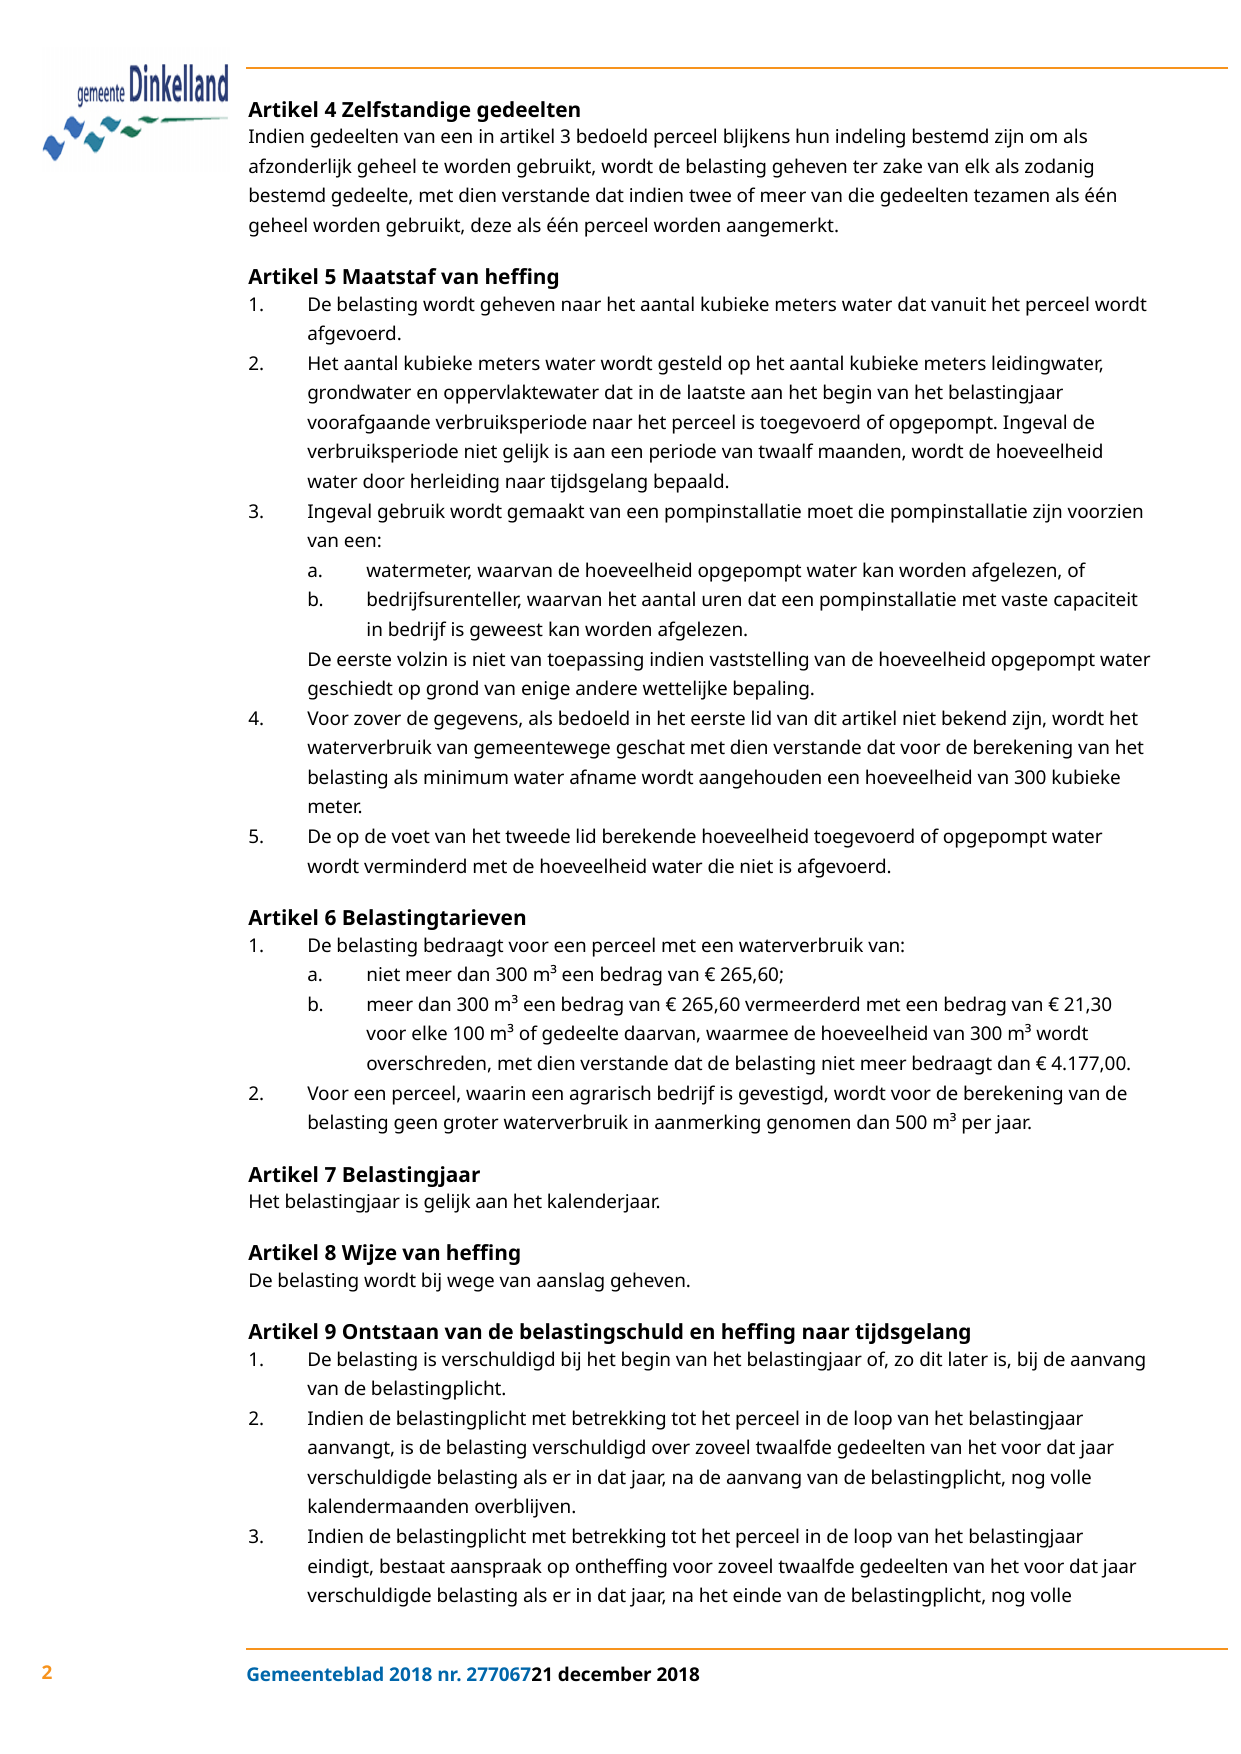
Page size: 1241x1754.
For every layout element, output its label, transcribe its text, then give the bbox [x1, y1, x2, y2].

list watermeter, waarvan de hoeveelheid opgepompt water kan worden afgelezen, of [307, 557, 1152, 583]
list Voor een perceel, waarin een agrarisch bedrijf is gevestigd, wordt voor de berekening van de belasting geen groter waterverbruik in aanmerking genomen dan 500 m³ per jaar. [248, 1080, 1152, 1135]
list De op de voet van het tweede lid berekende hoeveelheid toegevoerd of opgepompt water wordt verminderd met de hoeveelheid water die niet is afgevoerd. [248, 823, 1152, 879]
text Het belastingjaar is gelijk aan het kalenderjaar. [248, 1188, 1152, 1214]
list Indien de belastingplicht met betrekking tot het perceel in de loop van het belastingjaar aanvangt, is de belasting verschuldigd over zoveel twaalfde gedeelten van het voor dat jaar verschuldigde belasting als er in dat jaar, na de aanvang van de belastingplicht, nog volle kalendermaanden overblijven. [248, 1405, 1152, 1519]
list De belasting is verschuldigd bij het begin van het belastingjaar of, zo dit later is, bij de aanvang van de belastingplicht. [248, 1346, 1152, 1401]
text Artikel 8 Wijze van heffing [248, 1238, 1152, 1267]
list De belasting bedraagt voor een perceel met een waterverbruik van: [248, 932, 1152, 957]
list Voor zover de gegevens, als bedoeld in het eerste lid van dit artikel niet bekend zijn, wordt het waterverbruik van gemeentewege geschat met dien verstande dat voor de berekening van het belasting als minimum water afname wordt aangehouden een hoeveelheid van 300 kubieke meter. [248, 705, 1152, 819]
list niet meer dan 300 m³ een bedrag van € 265,60; [307, 961, 1152, 987]
picture [41, 47, 231, 172]
text Artikel 6 Belastingtarieven [248, 903, 1152, 932]
list De belasting wordt geheven naar het aantal kubieke meters water dat vanuit het perceel wordt afgevoerd. [248, 291, 1152, 346]
list Ingeval gebruik wordt gemaakt van een pompinstallatie moet die pompinstallatie zijn voorzien van een: [248, 498, 1152, 553]
list meer dan 300 m³ een bedrag van € 265,60 vermeerderd met een bedrag van € 21,30 voor elke 100 m³ of gedeelte daarvan, waarmee de hoeveelheid van 300 m³ wordt overschreden, met dien verstande dat de belasting niet meer bedraagt dan € 4.177,00. [307, 991, 1152, 1076]
text Artikel 5 Maatstaf van heffing [248, 262, 1152, 291]
text Artikel 4 Zelfstandige gedeelten [248, 95, 1152, 123]
text De belasting wordt bij wege van aanslag geheven. [248, 1267, 1152, 1293]
list bedrijfsurenteller, waarvan het aantal uren dat een pompinstallatie met vaste capaciteit in bedrijf is geweest kan worden afgelezen. [307, 587, 1152, 642]
list Indien de belastingplicht met betrekking tot het perceel in de loop van het belastingjaar eindigt, bestaat aanspraak op ontheffing voor zoveel twaalfde gedeelten van het voor dat jaar verschuldigde belasting als er in dat jaar, na het einde van de belastingplicht, nog volle [248, 1523, 1152, 1608]
text Artikel 9 Ontstaan van de belastingschuld en heffing naar tijdsgelang [248, 1317, 1152, 1346]
list De eerste volzin is niet van toepassing indien vaststelling van de hoeveelheid opgepompt water geschiedt op grond van enige andere wettelijke bepaling. [248, 646, 1152, 701]
text Artikel 7 Belastingjaar [248, 1160, 1152, 1188]
text Indien gedeelten van een in artikel 3 bedoeld perceel blijkens hun indeling bestemd zijn om als afzonderlijk geheel te worden gebruikt, wordt de belasting geheven ter zake van elk als zodanig bestemd gedeelte, met dien verstande dat indien twee of meer van die gedeelten tezamen als één geheel worden gebruikt, deze als één perceel worden aangemerkt. [248, 123, 1152, 238]
list Het aantal kubieke meters water wordt gesteld op het aantal kubieke meters leidingwater, grondwater en oppervlaktewater dat in de laatste aan het begin van het belastingjaar voorafgaande verbruiksperiode naar het perceel is toegevoerd of opgepompt. Ingeval de verbruiksperiode niet gelijk is aan een periode van twaalf maanden, wordt de hoeveelheid water door herleiding naar tijdsgelang bepaald. [248, 350, 1152, 494]
